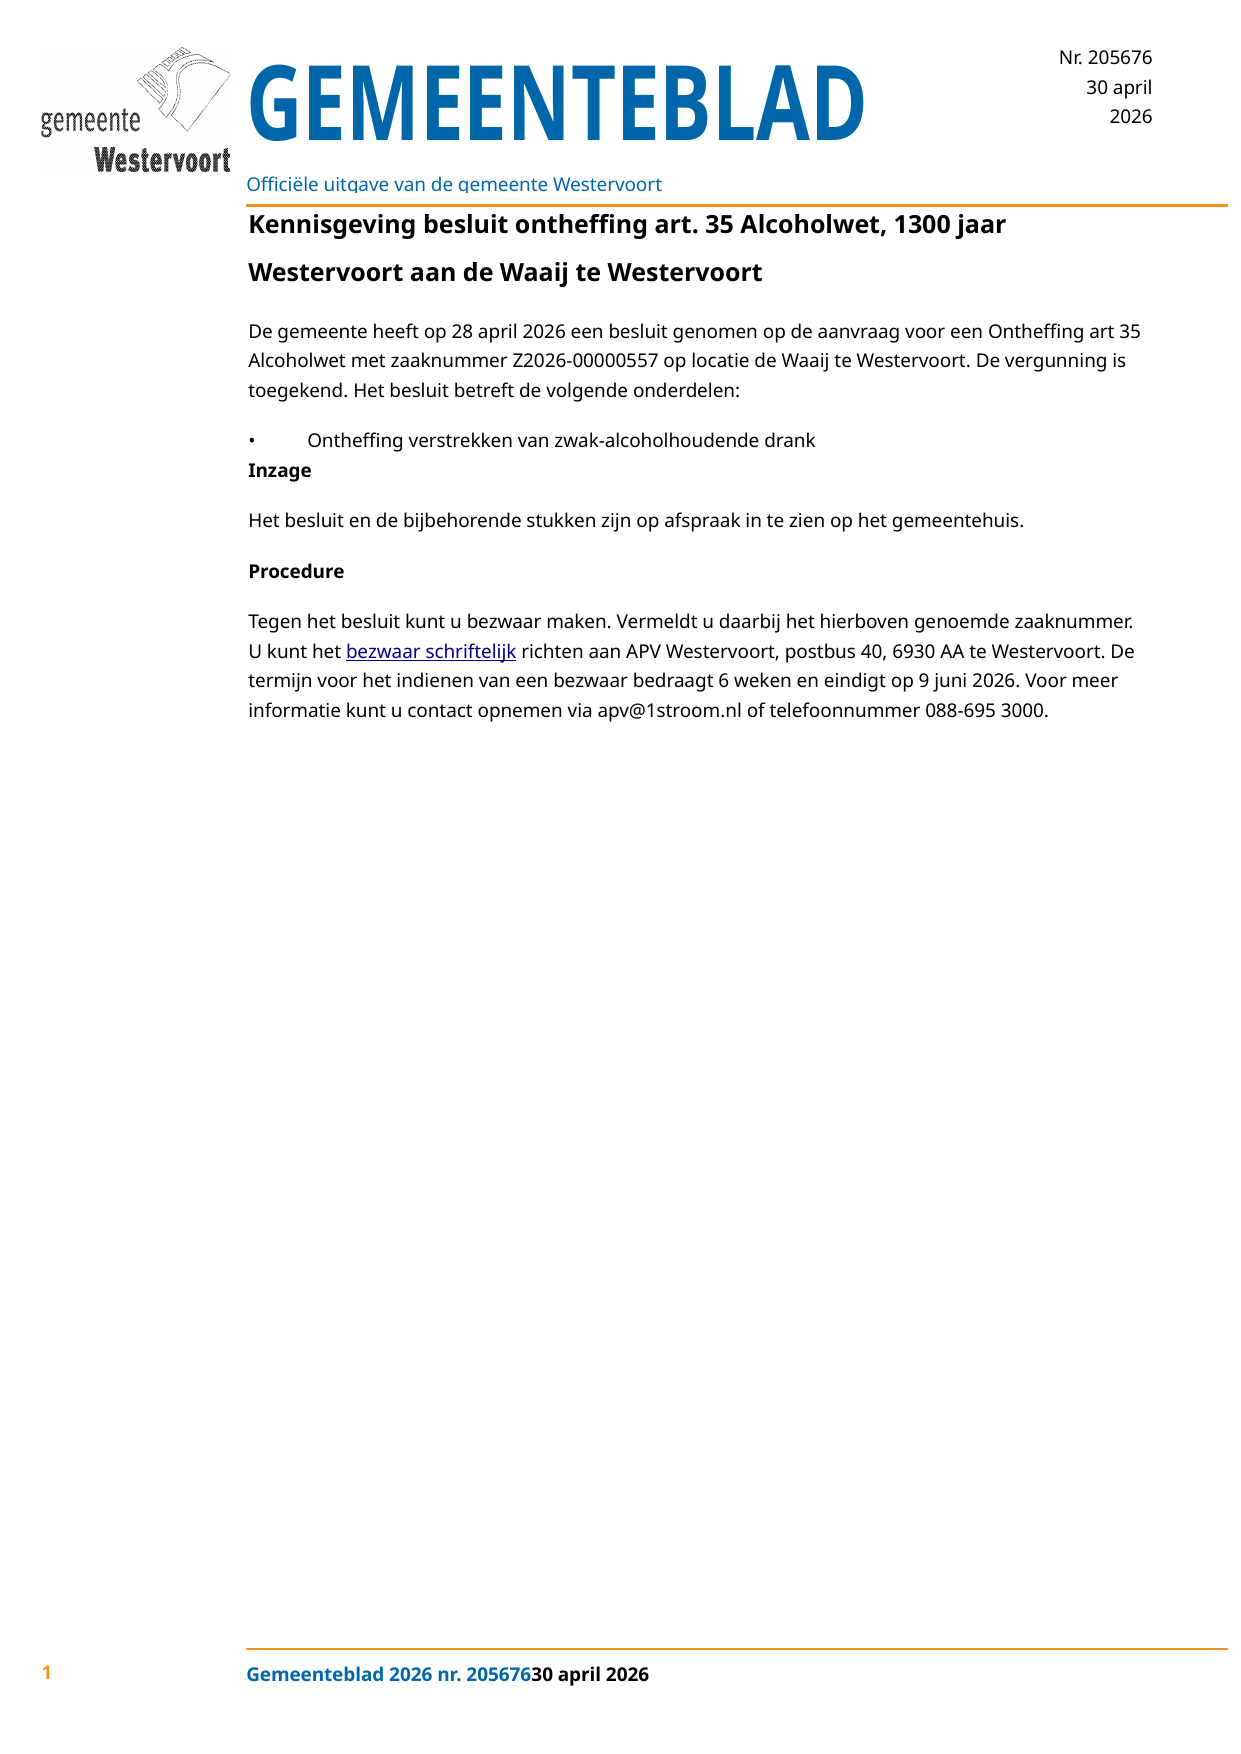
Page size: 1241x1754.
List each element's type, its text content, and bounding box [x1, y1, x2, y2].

picture [41, 47, 231, 172]
text De gemeente heeft op 28 april 2026 een besluit genomen op de aanvraag voor een Ontheffing art 35 Alcoholwet met zaaknummer Z2026-00000557 op locatie de Waaij te Westervoort. De vergunning is toegekend. Het besluit betreft de volgende onderdelen: [248, 318, 1152, 403]
text Tegen het besluit kunt u bezwaar maken. Vermeldt u daarbij het hierboven genoemde zaaknummer. U kunt het bezwaar schriftelijk richten aan APV Westervoort, postbus 40, 6930 AA te Westervoort. De termijn voor het indienen van een bezwaar bedraagt 6 weken en eindigt op 9 juni 2026. Voor meer informatie kunt u contact opnemen via apv@1stroom.nl of telefoonnummer 088-695 3000. [248, 608, 1152, 723]
text Procedure [248, 558, 1152, 584]
text Inzage [248, 457, 1152, 483]
text Het besluit en de bijbehorende stukken zijn op afspraak in te zien op het gemeentehuis. [248, 507, 1152, 533]
text Kennisgeving besluit ontheffing art. 35 Alcoholwet, 1300 jaar Westervoort aan de Waaij te Westervoort [248, 207, 1152, 288]
list Ontheffing verstrekken van zwak-alcoholhoudende drank [248, 427, 1152, 453]
